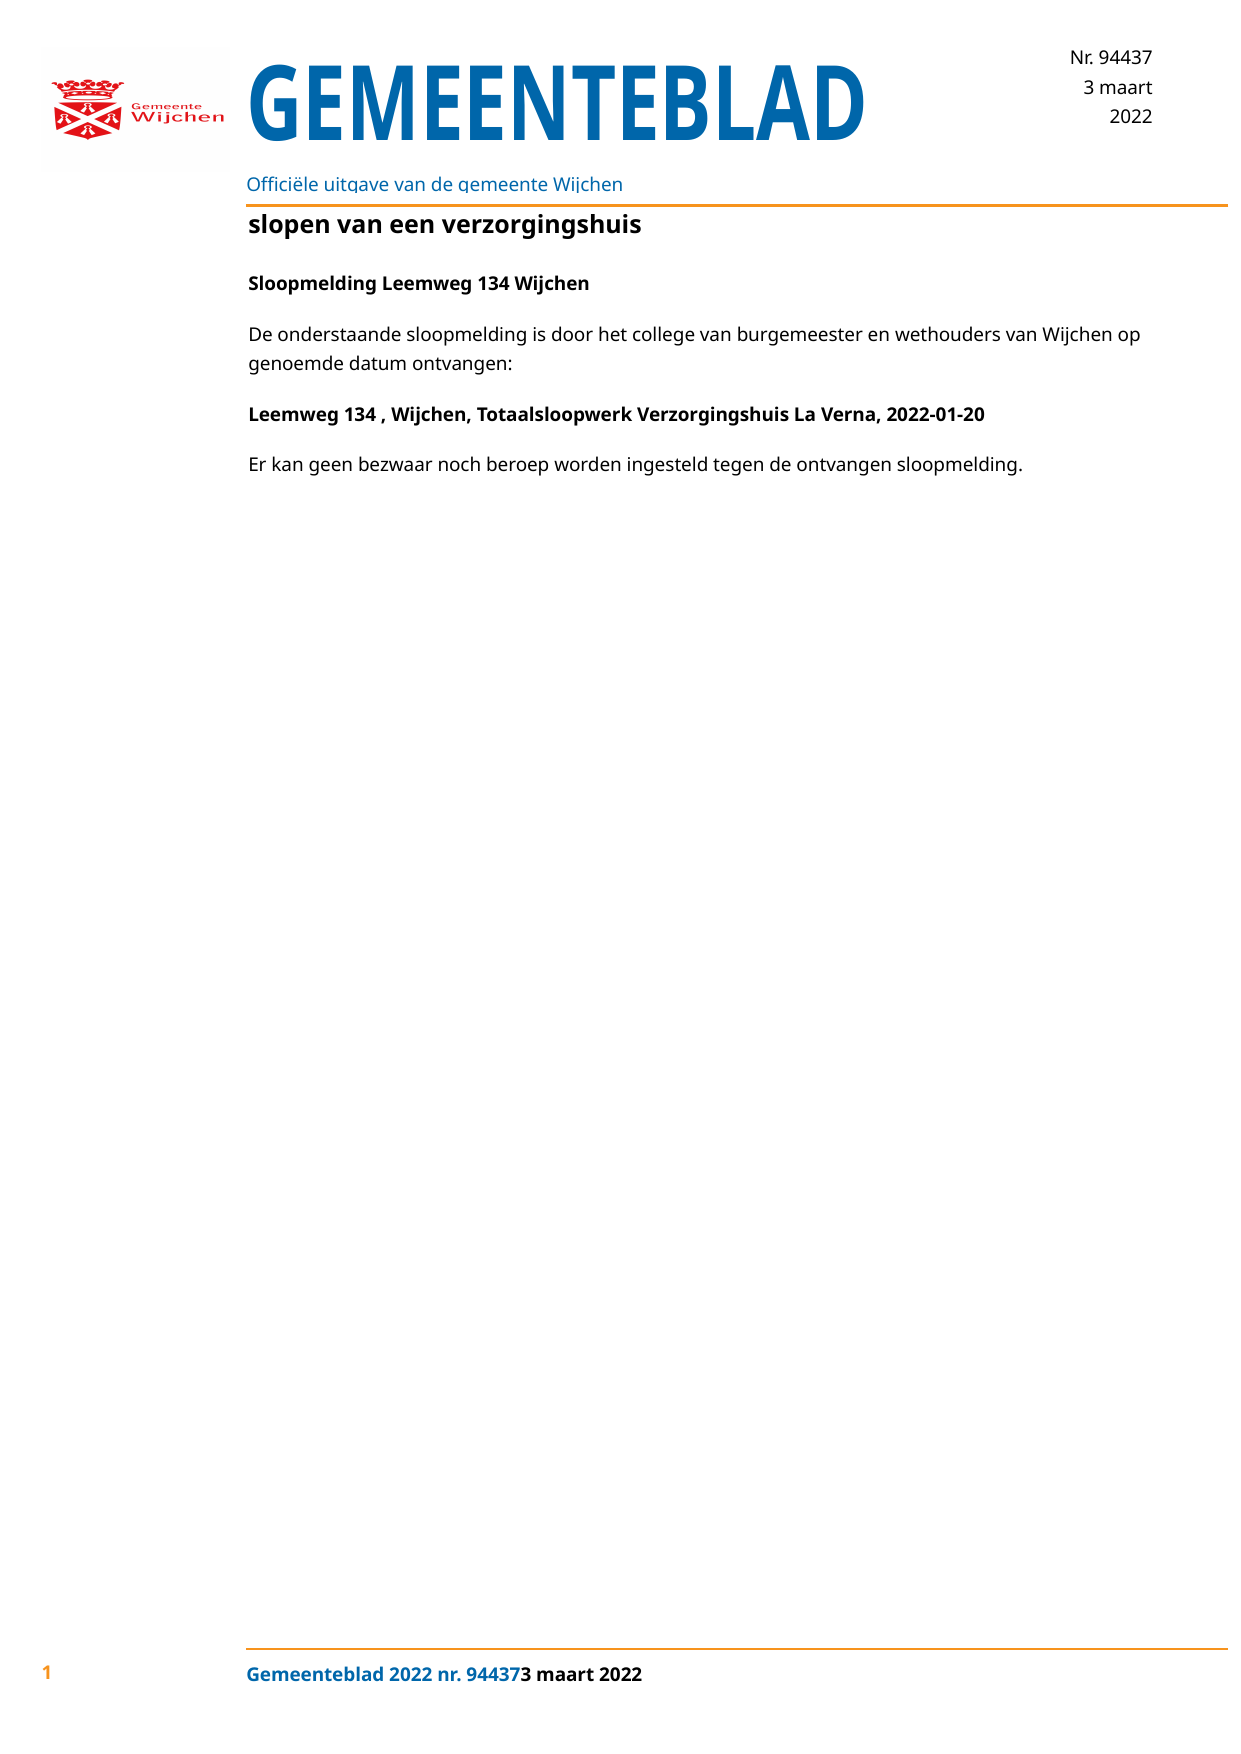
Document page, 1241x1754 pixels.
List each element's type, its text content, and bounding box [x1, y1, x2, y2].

text De onderstaande sloopmelding is door het college van burgemeester en wethouders van Wijchen op genoemde datum ontvangen: [248, 321, 1152, 376]
text slopen van een verzorgingshuis [248, 207, 1152, 241]
text Er kan geen bezwaar noch beroep worden ingesteld tegen de ontvangen sloopmelding. [248, 451, 1152, 477]
text Sloopmelding Leemweg 134 Wijchen [248, 270, 1152, 296]
picture [41, 47, 231, 172]
text Leemweg 134 , Wijchen, Totaalsloopwerk Verzorgingshuis La Verna, 2022-01-20 [248, 401, 1152, 426]
